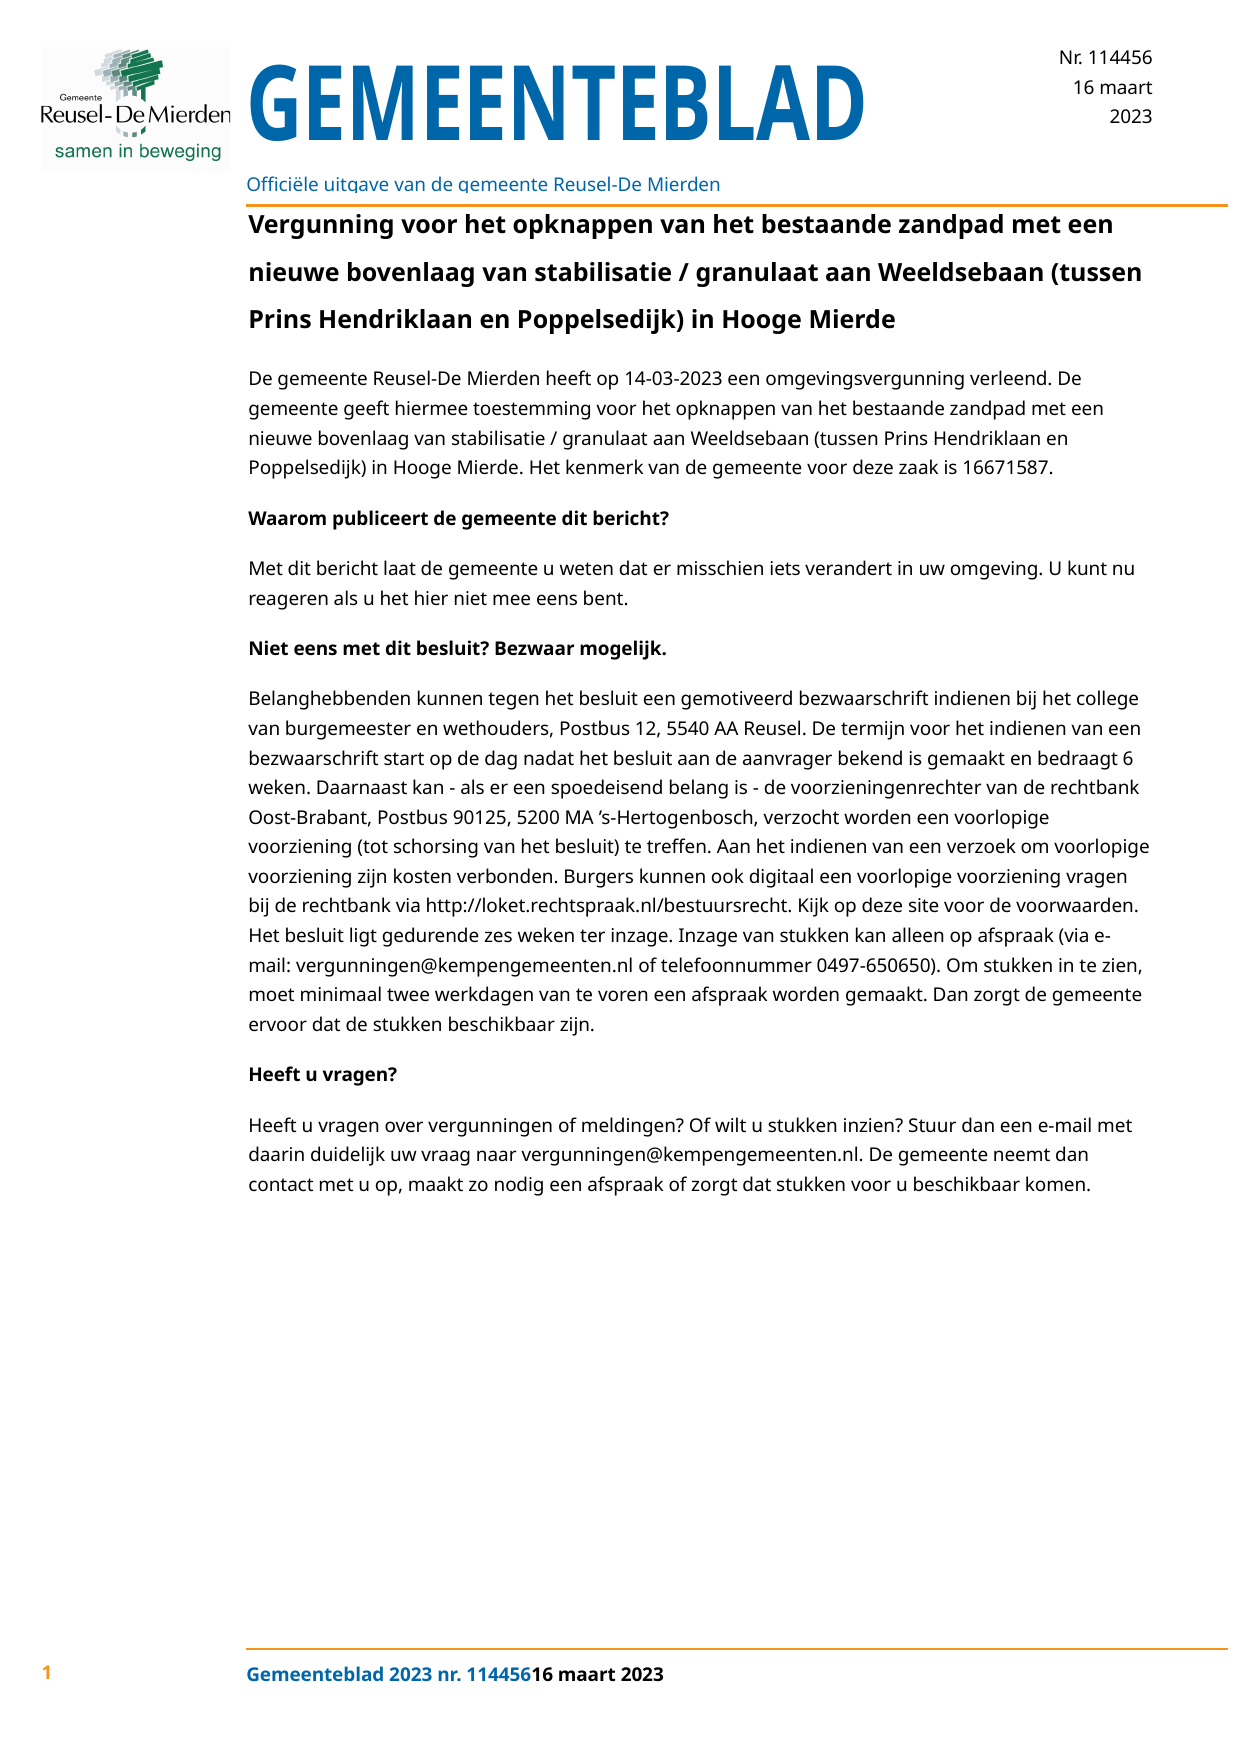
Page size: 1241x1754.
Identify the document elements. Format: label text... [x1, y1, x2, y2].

text Heeft u vragen over vergunningen of meldingen? Of wilt u stukken inzien? Stuur dan een e-mail met daarin duidelijk uw vraag naar vergunningen@kempengemeenten.nl. De gemeente neemt dan contact met u op, maakt zo nodig een afspraak of zorgt dat stukken voor u beschikbaar komen. [248, 1112, 1152, 1197]
picture [41, 47, 231, 172]
text De gemeente Reusel-De Mierden heeft op 14-03-2023 een omgevingsvergunning verleend. De gemeente geeft hiermee toestemming voor het opknappen van het bestaande zandpad met een nieuwe bovenlaag van stabilisatie / granulaat aan Weeldsebaan (tussen Prins Hendriklaan en Poppelsedijk) in Hooge Mierde. Het kenmerk van de gemeente voor deze zaak is 16671587. [248, 366, 1152, 480]
text Waarom publiceert de gemeente dit bericht? [248, 505, 1152, 530]
text Niet eens met dit besluit? Bezwaar mogelijk. [248, 635, 1152, 661]
text Met dit bericht laat de gemeente u weten dat er misschien iets verandert in uw omgeving. U kunt nu reageren als u het hier niet mee eens bent. [248, 555, 1152, 610]
text Vergunning voor het opknappen van het bestaande zandpad met een nieuwe bovenlaag van stabilisatie / granulaat aan Weeldsebaan (tussen Prins Hendriklaan en Poppelsedijk) in Hooge Mierde [248, 207, 1152, 336]
text Belanghebbenden kunnen tegen het besluit een gemotiveerd bezwaarschrift indienen bij het college van burgemeester en wethouders, Postbus 12, 5540 AA Reusel. De termijn voor het indienen van een bezwaarschrift start op de dag nadat het besluit aan de aanvrager bekend is gemaakt en bedraagt 6 weken. Daarnaast kan - als er een spoedeisend belang is - de voorzieningenrechter van de rechtbank Oost-Brabant, Postbus 90125, 5200 MA ’s-Hertogenbosch, verzocht worden een voorlopige voorziening (tot schorsing van het besluit) te treffen. Aan het indienen van een verzoek om voorlopige voorziening zijn kosten verbonden. Burgers kunnen ook digitaal een voorlopige voorziening vragen bij de rechtbank via http://loket.rechtspraak.nl/bestuursrecht. Kijk op deze site voor de voorwaarden. Het besluit ligt gedurende zes weken ter inzage. Inzage van stukken kan alleen op afspraak (via e-mail: vergunningen@kempengemeenten.nl of telefoonnummer 0497-650650). Om stukken in te zien, moet minimaal twee werkdagen van te voren een afspraak worden gemaakt. Dan zorgt de gemeente ervoor dat de stukken beschikbaar zijn. [248, 686, 1152, 1037]
text Heeft u vragen? [248, 1061, 1152, 1087]
